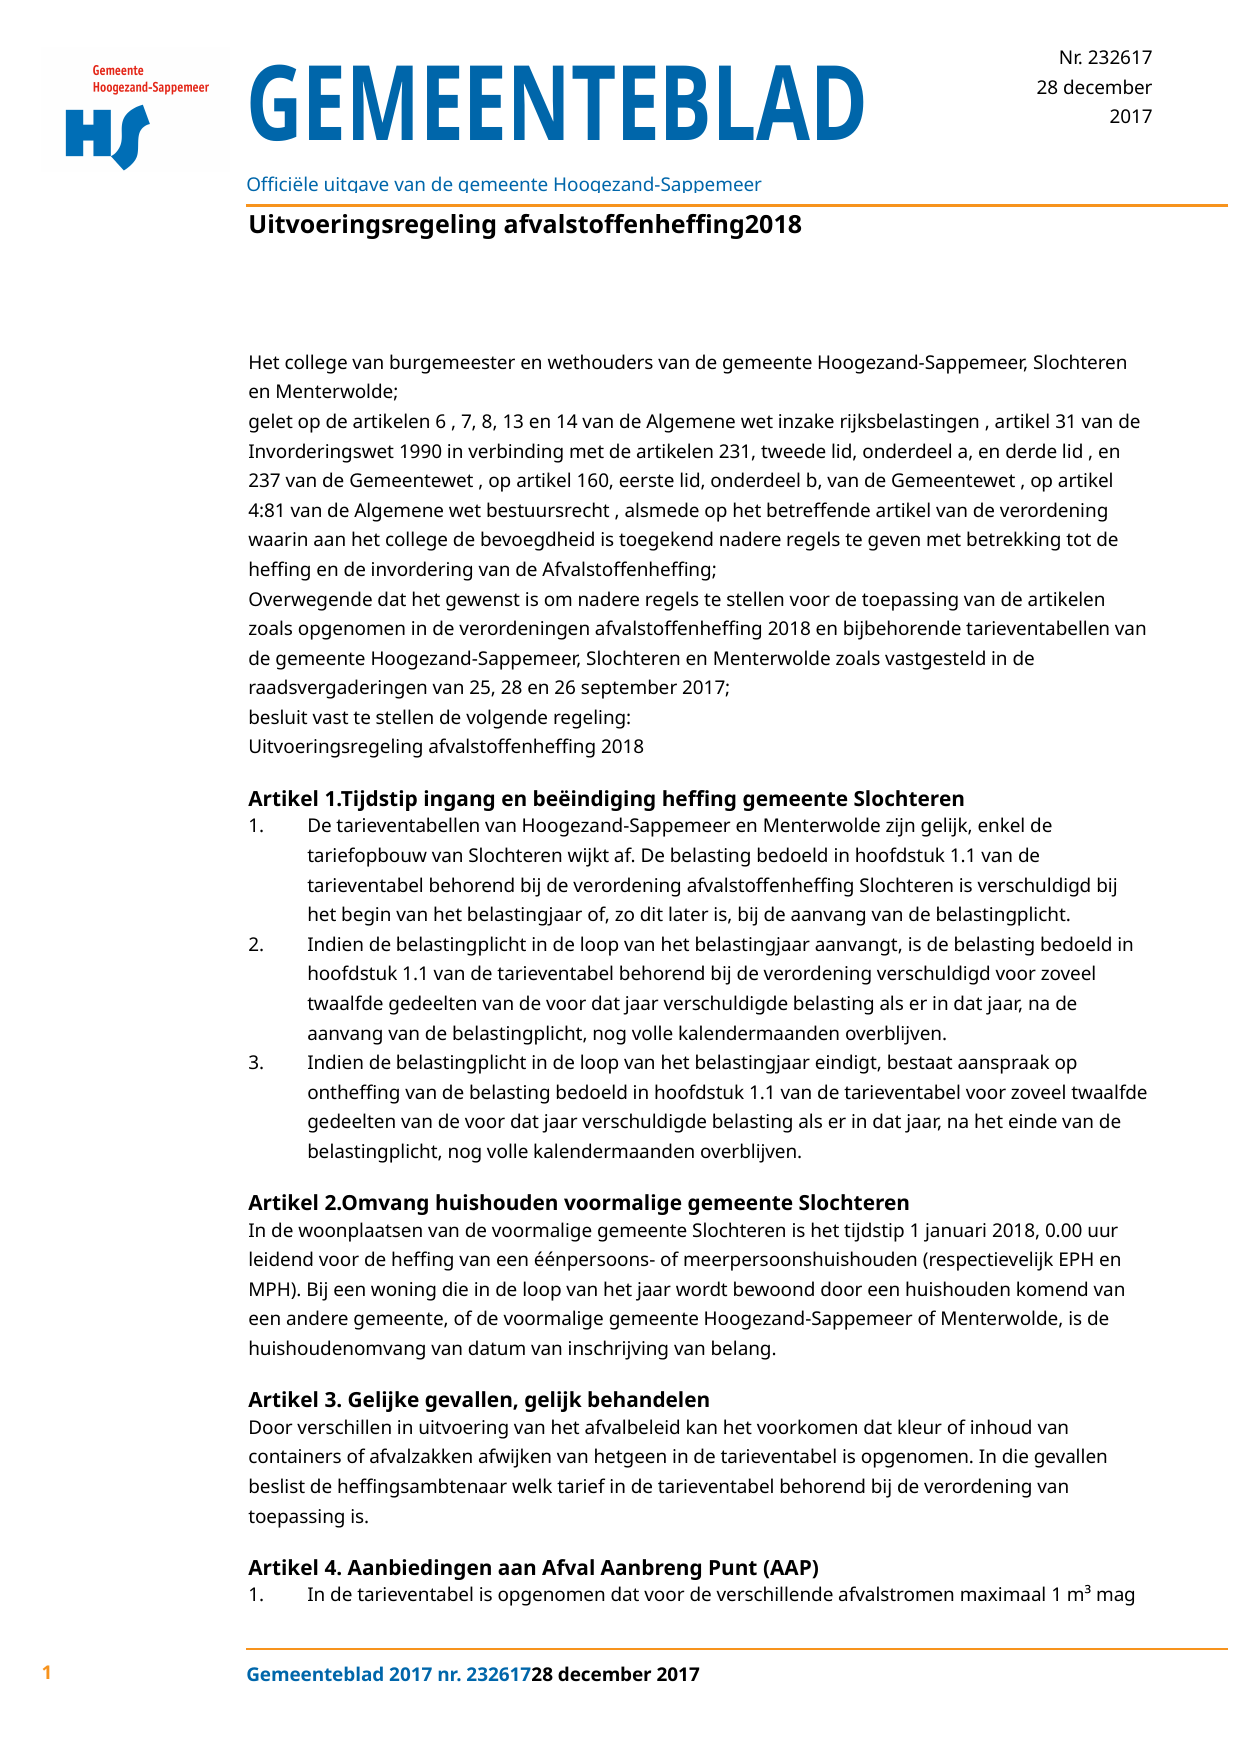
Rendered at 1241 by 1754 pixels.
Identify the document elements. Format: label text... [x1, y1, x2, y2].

text Artikel 3. Gelijke gevallen, gelijk behandelen [248, 1386, 1152, 1414]
text Overwegende dat het gewenst is om nadere regels te stellen voor de toepassing van de artikelen zoals opgenomen in de verordeningen afvalstoffenheffing 2018 en bijbehorende tarieventabellen van de gemeente Hoogezand-Sappemeer, Slochteren en Menterwolde zoals vastgesteld in de raadsvergaderingen van 25, 28 en 26 september 2017; [248, 586, 1152, 700]
picture [41, 47, 231, 172]
text In de woonplaatsen van de voormalige gemeente Slochteren is het tijdstip 1 januari 2018, 0.00 uur leidend voor de heffing van een éénpersoons- of meerpersoonshuishouden (respectievelijk EPH en MPH). Bij een woning die in de loop van het jaar wordt bewoond door een huishouden komend van een andere gemeente, of de voormalige gemeente Hoogezand-Sappemeer of Menterwolde, is de huishoudenomvang van datum van inschrijving van belang. [248, 1217, 1152, 1361]
text Artikel 1.Tijdstip ingang en beëindiging heffing gemeente Slochteren [248, 784, 1152, 813]
text Artikel 2.Omvang huishouden voormalige gemeente Slochteren [248, 1188, 1152, 1217]
list Indien de belastingplicht in de loop van het belastingjaar aanvangt, is de belasting bedoeld in hoofdstuk 1.1 van de tarieventabel behorend bij de verordening verschuldigd voor zoveel twaalfde gedeelten van de voor dat jaar verschuldigde belasting als er in dat jaar, na de aanvang van de belastingplicht, nog volle kalendermaanden overblijven. [248, 931, 1152, 1045]
text Het college van burgemeester en wethouders van de gemeente Hoogezand-Sappemeer, Slochteren en Menterwolde; [248, 349, 1152, 404]
text besluit vast te stellen de volgende regeling: [248, 704, 1152, 730]
text Artikel 4. Aanbiedingen aan Afval Aanbreng Punt (AAP) [248, 1553, 1152, 1582]
text Door verschillen in uitvoering van het afvalbeleid kan het voorkomen dat kleur of inhoud van containers of afvalzakken afwijken van hetgeen in de tarieventabel is opgenomen. In die gevallen beslist de heffingsambtenaar welk tarief in de tarieventabel behorend bij de verordening van toepassing is. [248, 1414, 1152, 1528]
text Uitvoeringsregeling afvalstoffenheffing2018 [248, 207, 1152, 241]
text gelet op de artikelen 6 , 7, 8, 13 en 14 van de Algemene wet inzake rijksbelastingen , artikel 31 van de Invorderingswet 1990 in verbinding met de artikelen 231, tweede lid, onderdeel a, en derde lid , en 237 van de Gemeentewet , op artikel 160, eerste lid, onderdeel b, van de Gemeentewet , op artikel 4:81 van de Algemene wet bestuursrecht , alsmede op het betreffende artikel van de verordening waarin aan het college de bevoegdheid is toegekend nadere regels te geven met betrekking tot de heffing en de invordering van de Afvalstoffenheffing; [248, 408, 1152, 582]
list In de tarieventabel is opgenomen dat voor de verschillende afvalstromen maximaal 1 m³ mag [248, 1582, 1152, 1607]
text Uitvoeringsregeling afvalstoffenheffing 2018 [248, 734, 1152, 759]
list Indien de belastingplicht in de loop van het belastingjaar eindigt, bestaat aanspraak op ontheffing van de belasting bedoeld in hoofdstuk 1.1 van de tarieventabel voor zoveel twaalfde gedeelten van de voor dat jaar verschuldigde belasting als er in dat jaar, na het einde van de belastingplicht, nog volle kalendermaanden overblijven. [248, 1049, 1152, 1164]
list De tarieventabellen van Hoogezand-Sappemeer en Menterwolde zijn gelijk, enkel de tariefopbouw van Slochteren wijkt af. De belasting bedoeld in hoofdstuk 1.1 van de tarieventabel behorend bij de verordening afvalstoffenheffing Slochteren is verschuldigd bij het begin van het belastingjaar of, zo dit later is, bij de aanvang van de belastingplicht. [248, 813, 1152, 927]
